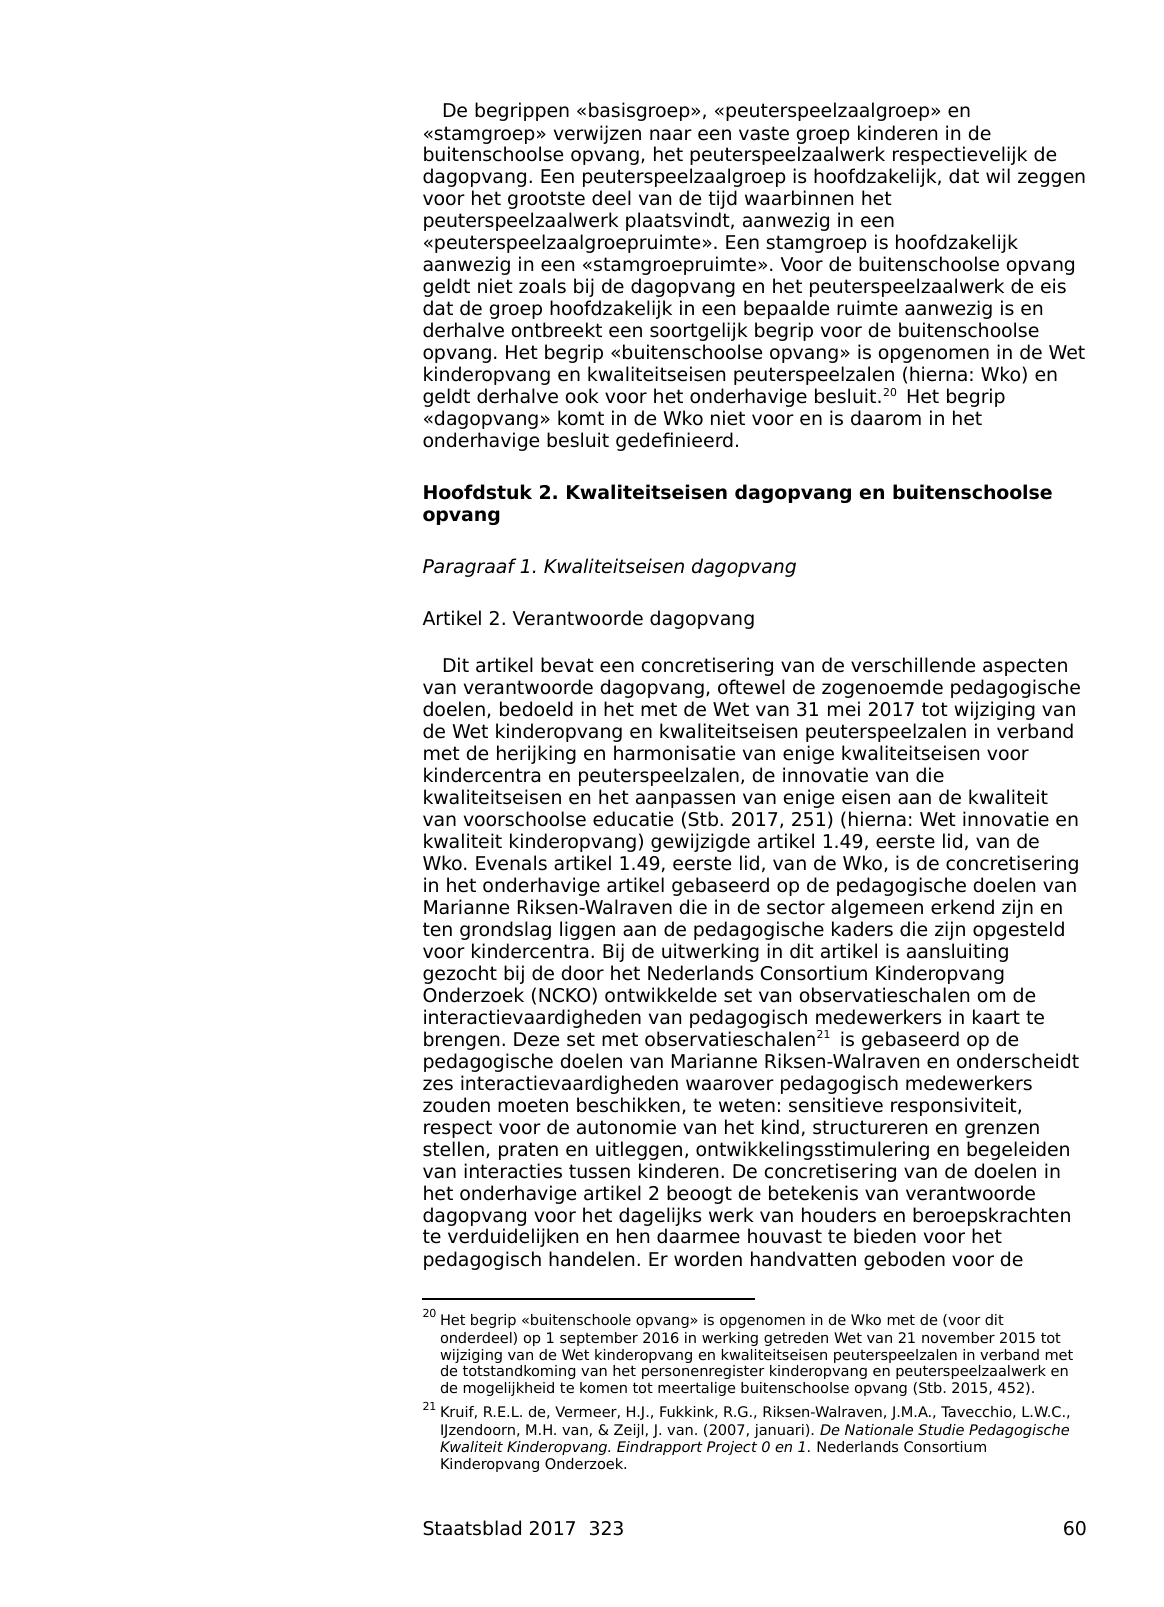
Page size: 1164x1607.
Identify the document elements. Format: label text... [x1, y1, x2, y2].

text De begrippen «basisgroep», «peuterspeelzaalgroep» en «stamgroep» verwijzen naar een vaste groep kinderen in de buitenschoolse opvang, het peuterspeelzaalwerk respectievelijk de dagopvang. Een peuterspeelzaalgroep is hoofdzakelijk, dat wil zeggen voor het grootste deel van de tijd waarbinnen het peuterspeelzaalwerk plaatsvindt, aanwezig in een «peuterspeelzaalgroepruimte». Een stamgroep is hoofdzakelijk aanwezig in een «stamgroepruimte». Voor de buitenschoolse opvang geldt niet zoals bij de dagopvang en het peuterspeelzaalwerk de eis dat de groep hoofdzakelijk in een bepaalde ruimte aanwezig is en derhalve ontbreekt een soortgelijk begrip voor de buitenschoolse opvang. Het begrip «buitenschoolse opvang» is opgenomen in de Wet kinderopvang en kwaliteitseisen peuterspeelzalen (hierna: Wko) en geldt derhalve ook voor het onderhavige besluit. Het begrip «dagopvang» komt in de Wko niet voor en is daarom in het onderhavige besluit gedefinieerd. [422, 100, 1087, 452]
subtitle Paragraaf 1. Kwaliteitseisen dagopvang [422, 556, 1087, 578]
subtitle Hoofdstuk 2. Kwaliteitseisen dagopvang en buitenschoolse opvang [422, 482, 1087, 526]
subtitle Artikel 2. Verantwoorde dagopvang [422, 608, 1087, 630]
text Dit artikel bevat een concretisering van de verschillende aspecten van verantwoorde dagopvang, oftewel de zogenoemde pedagogische doelen, bedoeld in het met de Wet van 31 mei 2017 tot wijziging van de Wet kinderopvang en kwaliteitseisen peuterspeelzalen in verband met de herijking en harmonisatie van enige kwaliteitseisen voor kindercentra en peuterspeelzalen, de innovatie van die kwaliteitseisen en het aanpassen van enige eisen aan de kwaliteit van voorschoolse educatie (Stb. 2017, 251) (hierna: Wet innovatie en kwaliteit kinderopvang) gewijzigde artikel 1.49, eerste lid, van de Wko. Evenals artikel 1.49, eerste lid, van de Wko, is de concretisering in het onderhavige artikel gebaseerd op de pedagogische doelen van Marianne Riksen-Walraven die in de sector algemeen erkend zijn en ten grondslag liggen aan de pedagogische kaders die zijn opgesteld voor kindercentra. Bij de uitwerking in dit artikel is aansluiting gezocht bij de door het Nederlands Consortium Kinderopvang Onderzoek (NCKO) ontwikkelde set van observatieschalen om de interactievaardigheden van pedagogisch medewerkers in kaart te brengen. Deze set met observatieschalen is gebaseerd op de pedagogische doelen van Marianne Riksen-Walraven en onderscheidt zes interactievaardigheden waarover pedagogisch medewerkers zouden moeten beschikken, te weten: sensitieve responsiviteit, respect voor de autonomie van het kind, structureren en grenzen stellen, praten en uitleggen, ontwikkelingsstimulering en begeleiden van interacties tussen kinderen. De concretisering van de doelen in het onderhavige artikel 2 beoogt de betekenis van verantwoorde dagopvang voor het dagelijks werk van houders en beroepskrachten te verduidelijken en hen daarmee houvast te bieden voor het pedagogisch handelen. Er worden handvatten geboden voor de [422, 655, 1087, 1270]
text Kruif, R.E.L. de, Vermeer, H.J., Fukkink, R.G., Riksen-Walraven, J.M.A., Tavecchio, L.W.C., IJzendoorn, M.H. van, & Zeijl, J. van. (2007, januari). De Nationale Studie Pedagogische Kwaliteit Kinderopvang. Eindrapport Project 0 en 1. Nederlands Consortium Kinderopvang Onderzoek. [422, 1400, 1087, 1473]
text Het begrip «buitenschoole opvang» is opgenomen in de Wko met de (voor dit onderdeel) op 1 september 2016 in werking getreden Wet van 21 november 2015 tot wijziging van de Wet kinderopvang en kwaliteitseisen peuterspeelzalen in verband met de totstandkoming van het personenregister kinderopvang en peuterspeelzaalwerk en de mogelijkheid te komen tot meertalige buitenschoolse opvang (Stb. 2015, 452). [422, 1308, 1087, 1397]
